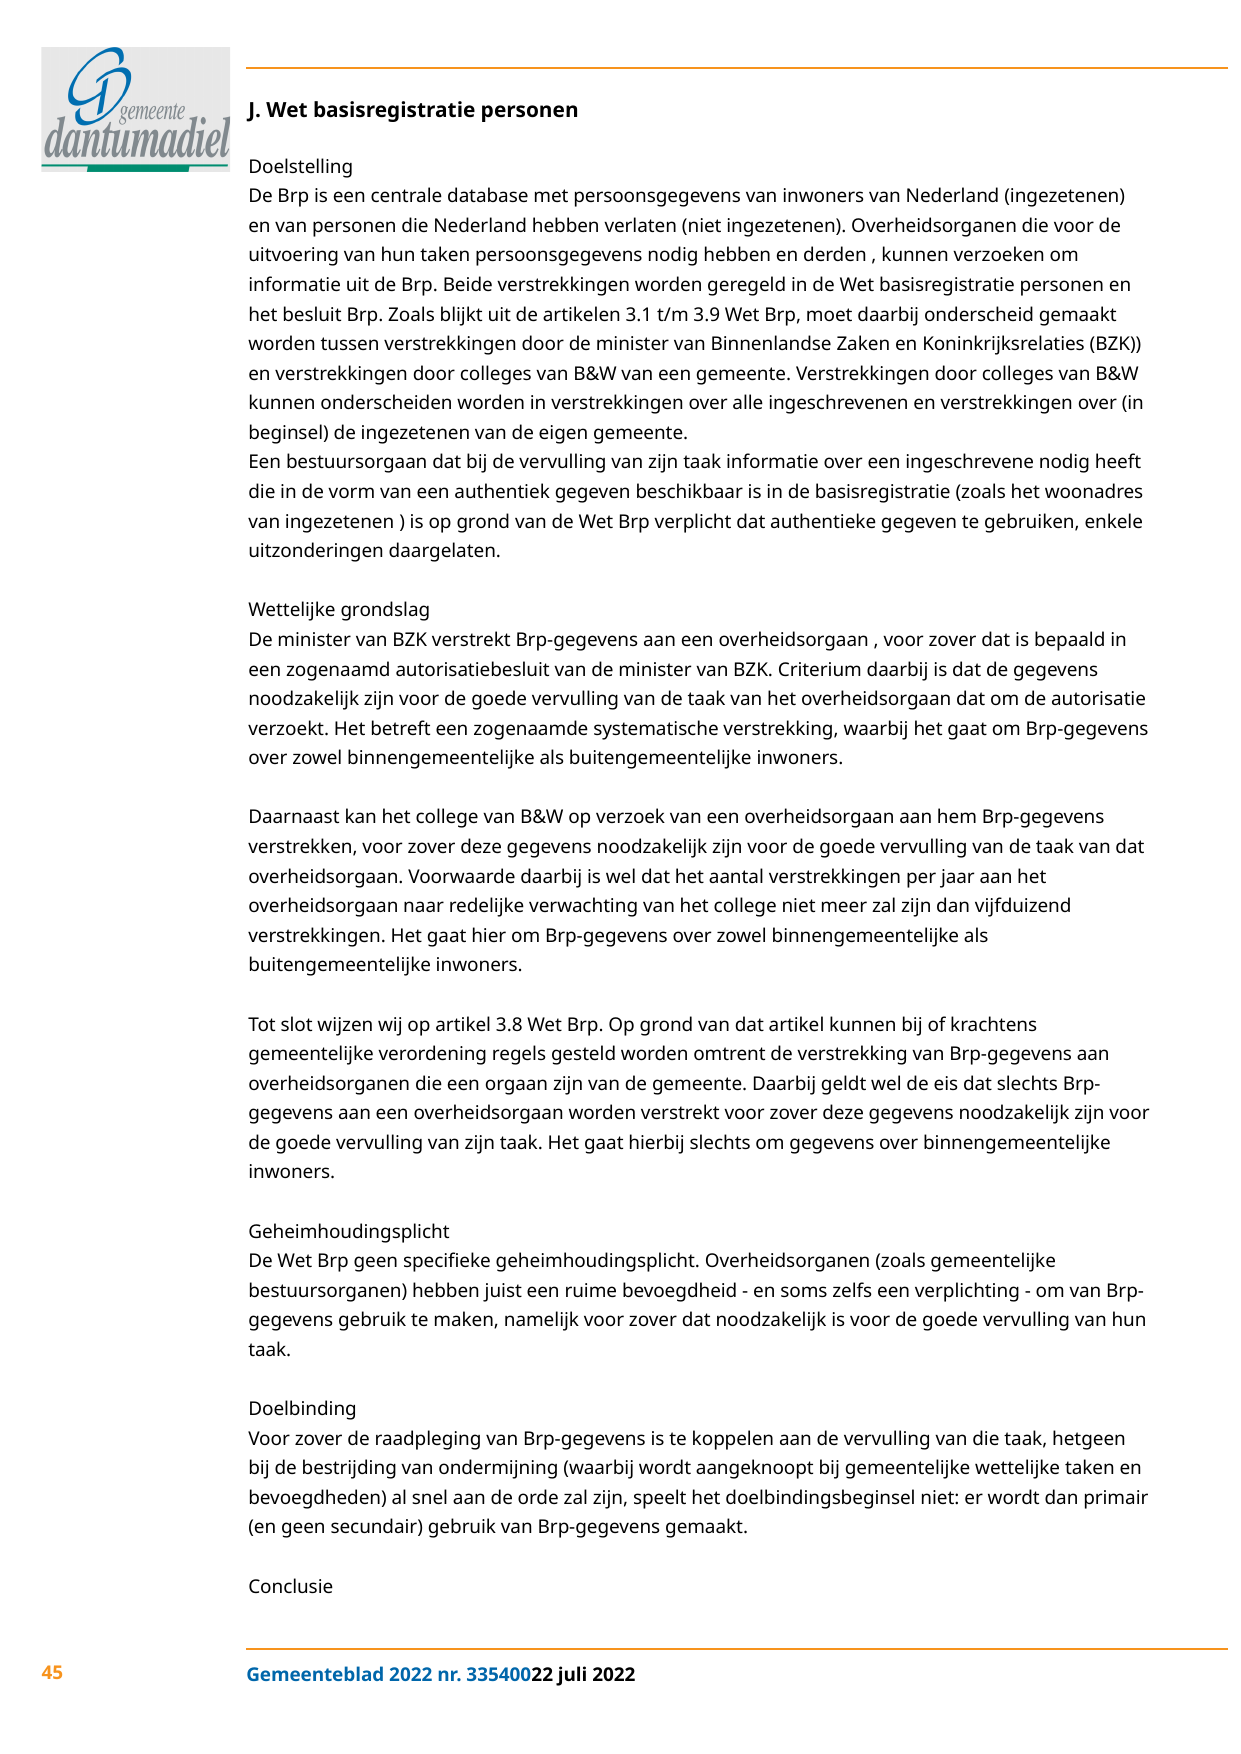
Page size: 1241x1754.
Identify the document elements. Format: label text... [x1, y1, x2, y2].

text De Brp is een centrale database met persoonsgegevens van inwoners van Nederland (ingezetenen) en van personen die Nederland hebben verlaten (niet ingezetenen). Overheidsorganen die voor de uitvoering van hun taken persoonsgegevens nodig hebben en derden , kunnen verzoeken om informatie uit de Brp. Beide verstrekkingen worden geregeld in de Wet basisregistratie personen en het besluit Brp. Zoals blijkt uit de artikelen 3.1 t/m 3.9 Wet Brp, moet daarbij onderscheid gemaakt worden tussen verstrekkingen door de minister van Binnenlandse Zaken en Koninkrijksrelaties (BZK)) en verstrekkingen door colleges van B&W van een gemeente. Verstrekkingen door colleges van B&W kunnen onderscheiden worden in verstrekkingen over alle ingeschrevenen en verstrekkingen over (in beginsel) de ingezetenen van de eigen gemeente. [248, 182, 1152, 445]
text Geheimhoudingsplicht [248, 1218, 1152, 1244]
text J. Wet basisregistratie personen [248, 95, 1152, 123]
text De Wet Brp geen specifieke geheimhoudingsplicht. Overheidsorganen (zoals gemeentelijke bestuursorganen) hebben juist een ruime bevoegdheid - en soms zelfs een verplichting - om van Brp-gegevens gebruik te maken, namelijk voor zover dat noodzakelijk is voor de goede vervulling van hun taak. [248, 1247, 1152, 1362]
text Doelbinding [248, 1395, 1152, 1421]
text Tot slot wijzen wij op artikel 3.8 Wet Brp. Op grond van dat artikel kunnen bij of krachtens gemeentelijke verordening regels gesteld worden omtrent de verstrekking van Brp-gegevens aan overheidsorganen die een orgaan zijn van de gemeente. Daarbij geldt wel de eis dat slechts Brp-gegevens aan een overheidsorgaan worden verstrekt voor zover deze gegevens noodzakelijk zijn voor de goede vervulling van zijn taak. Het gaat hierbij slechts om gegevens over binnengemeentelijke inwoners. [248, 1011, 1152, 1184]
text Doelstelling [248, 153, 1152, 179]
text Een bestuursorgaan dat bij de vervulling van zijn taak informatie over een ingeschrevene nodig heeft die in de vorm van een authentiek gegeven beschikbaar is in de basisregistratie (zoals het woonadres van ingezetenen ) is op grond van de Wet Brp verplicht dat authentieke gegeven te gebruiken, enkele uitzonderingen daargelaten. [248, 449, 1152, 563]
text Voor zover de raadpleging van Brp-gegevens is te koppelen aan de vervulling van die taak, hetgeen bij de bestrijding van ondermijning (waarbij wordt aangeknoopt bij gemeentelijke wettelijke taken en bevoegdheden) al snel aan de orde zal zijn, speelt het doelbindingsbeginsel niet: er wordt dan primair (en geen secundair) gebruik van Brp-gegevens gemaakt. [248, 1425, 1152, 1539]
text Daarnaast kan het college van B&W op verzoek van een overheidsorgaan aan hem Brp-gegevens verstrekken, voor zover deze gegevens noodzakelijk zijn voor de goede vervulling van de taak van dat overheidsorgaan. Voorwaarde daarbij is wel dat het aantal verstrekkingen per jaar aan het overheidsorgaan naar redelijke verwachting van het college niet meer zal zijn dan vijfduizend verstrekkingen. Het gaat hier om Brp-gegevens over zowel binnengemeentelijke als buitengemeentelijke inwoners. [248, 804, 1152, 977]
text Conclusie [248, 1573, 1152, 1599]
text De minister van BZK verstrekt Brp-gegevens aan een overheidsorgaan , voor zover dat is bepaald in een zogenaamd autorisatiebesluit van de minister van BZK. Criterium daarbij is dat de gegevens noodzakelijk zijn voor de goede vervulling van de taak van het overheidsorgaan dat om de autorisatie verzoekt. Het betreft een zogenaamde systematische verstrekking, waarbij het gaat om Brp-gegevens over zowel binnengemeentelijke als buitengemeentelijke inwoners. [248, 626, 1152, 770]
text Wettelijke grondslag [248, 597, 1152, 622]
picture [41, 47, 231, 172]
